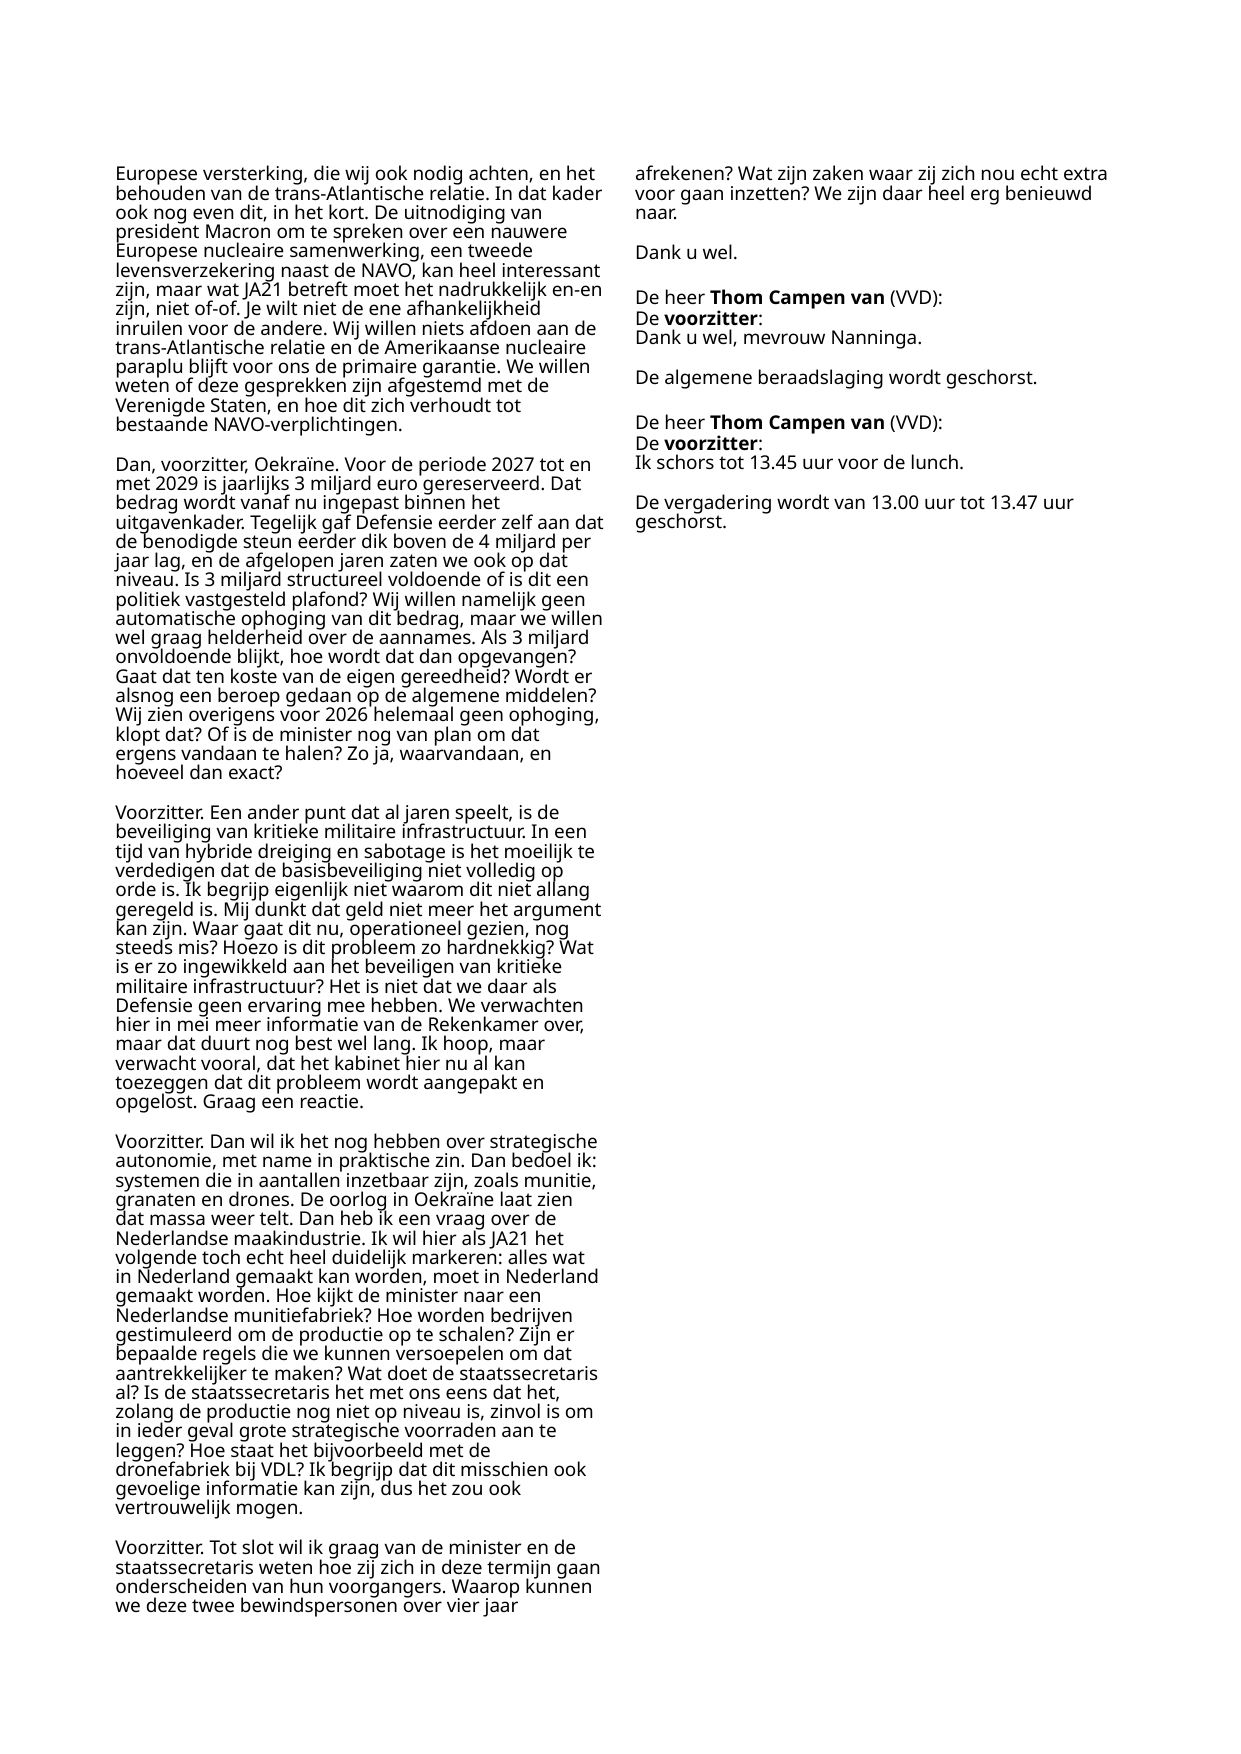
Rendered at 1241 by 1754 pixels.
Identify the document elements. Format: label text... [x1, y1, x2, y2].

text afrekenen? Wat zijn zaken waar zij zich nou echt extra voor gaan inzetten? We zijn daar heel erg benieuwd naar. [635, 165, 1125, 223]
text De vergadering wordt van 13.00 uur tot 13.47 uur geschorst. [635, 494, 1125, 533]
text Europese versterking, die wij ook nodig achten, en het behouden van de trans-Atlantische relatie. In dat kader ook nog even dit, in het kort. De uitnodiging van president Macron om te spreken over een nauwere Europese nucleaire samenwerking, een tweede levensverzekering naast de NAVO, kan heel interessant zijn, maar wat JA21 betreft moet het nadrukkelijk en-en zijn, niet of-of. Je wilt niet de ene afhankelijkheid inruilen voor de andere. Wij willen niets afdoen aan de trans-Atlantische relatie en de Amerikaanse nucleaire paraplu blijft voor ons de primaire garantie. We willen weten of deze gesprekken zijn afgestemd met de Verenigde Staten, en hoe dit zich verhoudt tot bestaande NAVO-verplichtingen. [115, 165, 605, 435]
text De heer Thom Campen van (VVD): [635, 409, 1125, 435]
text Ik schors tot 13.45 uur voor de lunch. [635, 454, 1125, 473]
text De voorzitter: [635, 435, 1125, 454]
text Voorzitter. Tot slot wil ik graag van de minister en de staatssecretaris weten hoe zij zich in deze termijn gaan onderscheiden van hun voorgangers. Waarop kunnen we deze twee bewindspersonen over vier jaar [115, 1539, 605, 1616]
text Dan, voorzitter, Oekraïne. Voor de periode 2027 tot en met 2029 is jaarlijks 3 miljard euro gereserveerd. Dat bedrag wordt vanaf nu ingepast binnen het uitgavenkader. Tegelijk gaf Defensie eerder zelf aan dat de benodigde steun eerder dik boven de 4 miljard per jaar lag, en de afgelopen jaren zaten we ook op dat niveau. Is 3 miljard structureel voldoende of is dit een politiek vastgesteld plafond? Wij willen namelijk geen automatische ophoging van dit bedrag, maar we willen wel graag helderheid over de aannames. Als 3 miljard onvoldoende blijkt, hoe wordt dat dan opgevangen? Gaat dat ten koste van de eigen gereedheid? Wordt er alsnog een beroep gedaan op de algemene middelen? Wij zien overigens voor 2026 helemaal geen ophoging, klopt dat? Of is de minister nog van plan om dat ergens vandaan te halen? Zo ja, waarvandaan, en hoeveel dan exact? [115, 456, 605, 783]
text De voorzitter: [635, 310, 1125, 329]
text Dank u wel, mevrouw Nanninga. [635, 329, 1125, 348]
text De heer Thom Campen van (VVD): [635, 284, 1125, 310]
text Voorzitter. Een ander punt dat al jaren speelt, is de beveiliging van kritieke militaire infrastructuur. In een tijd van hybride dreiging en sabotage is het moeilijk te verdedigen dat de basisbeveiliging niet volledig op orde is. Ik begrijp eigenlijk niet waarom dit niet allang geregeld is. Mij dunkt dat geld niet meer het argument kan zijn. Waar gaat dit nu, operationeel gezien, nog steeds mis? Hoezo is dit probleem zo hardnekkig? Wat is er zo ingewikkeld aan het beveiligen van kritieke militaire infrastructuur? Het is niet dat we daar als Defensie geen ervaring mee hebben. We verwachten hier in mei meer informatie van de Rekenkamer over, maar dat duurt nog best wel lang. Ik hoop, maar verwacht vooral, dat het kabinet hier nu al kan toezeggen dat dit probleem wordt aangepakt en opgelost. Graag een reactie. [115, 804, 605, 1112]
text Dank u wel. [635, 244, 1125, 263]
text Voorzitter. Dan wil ik het nog hebben over strategische autonomie, met name in praktische zin. Dan bedoel ik: systemen die in aantallen inzetbaar zijn, zoals munitie, granaten en drones. De oorlog in Oekraïne laat zien dat massa weer telt. Dan heb ik een vraag over de Nederlandse maakindustrie. Ik wil hier als JA21 het volgende toch echt heel duidelijk markeren: alles wat in Nederland gemaakt kan worden, moet in Nederland gemaakt worden. Hoe kijkt de minister naar een Nederlandse munitiefabriek? Hoe worden bedrijven gestimuleerd om de productie op te schalen? Zijn er bepaalde regels die we kunnen versoepelen om dat aantrekkelijker te maken? Wat doet de staatssecretaris al? Is de staatssecretaris het met ons eens dat het, zolang de productie nog niet op niveau is, zinvol is om in ieder geval grote strategische voorraden aan te leggen? Hoe staat het bijvoorbeeld met de dronefabriek bij VDL? Ik begrijp dat dit misschien ook gevoelige informatie kan zijn, dus het zou ook vertrouwelijk mogen. [115, 1133, 605, 1519]
text De algemene beraadslaging wordt geschorst. [635, 369, 1125, 388]
